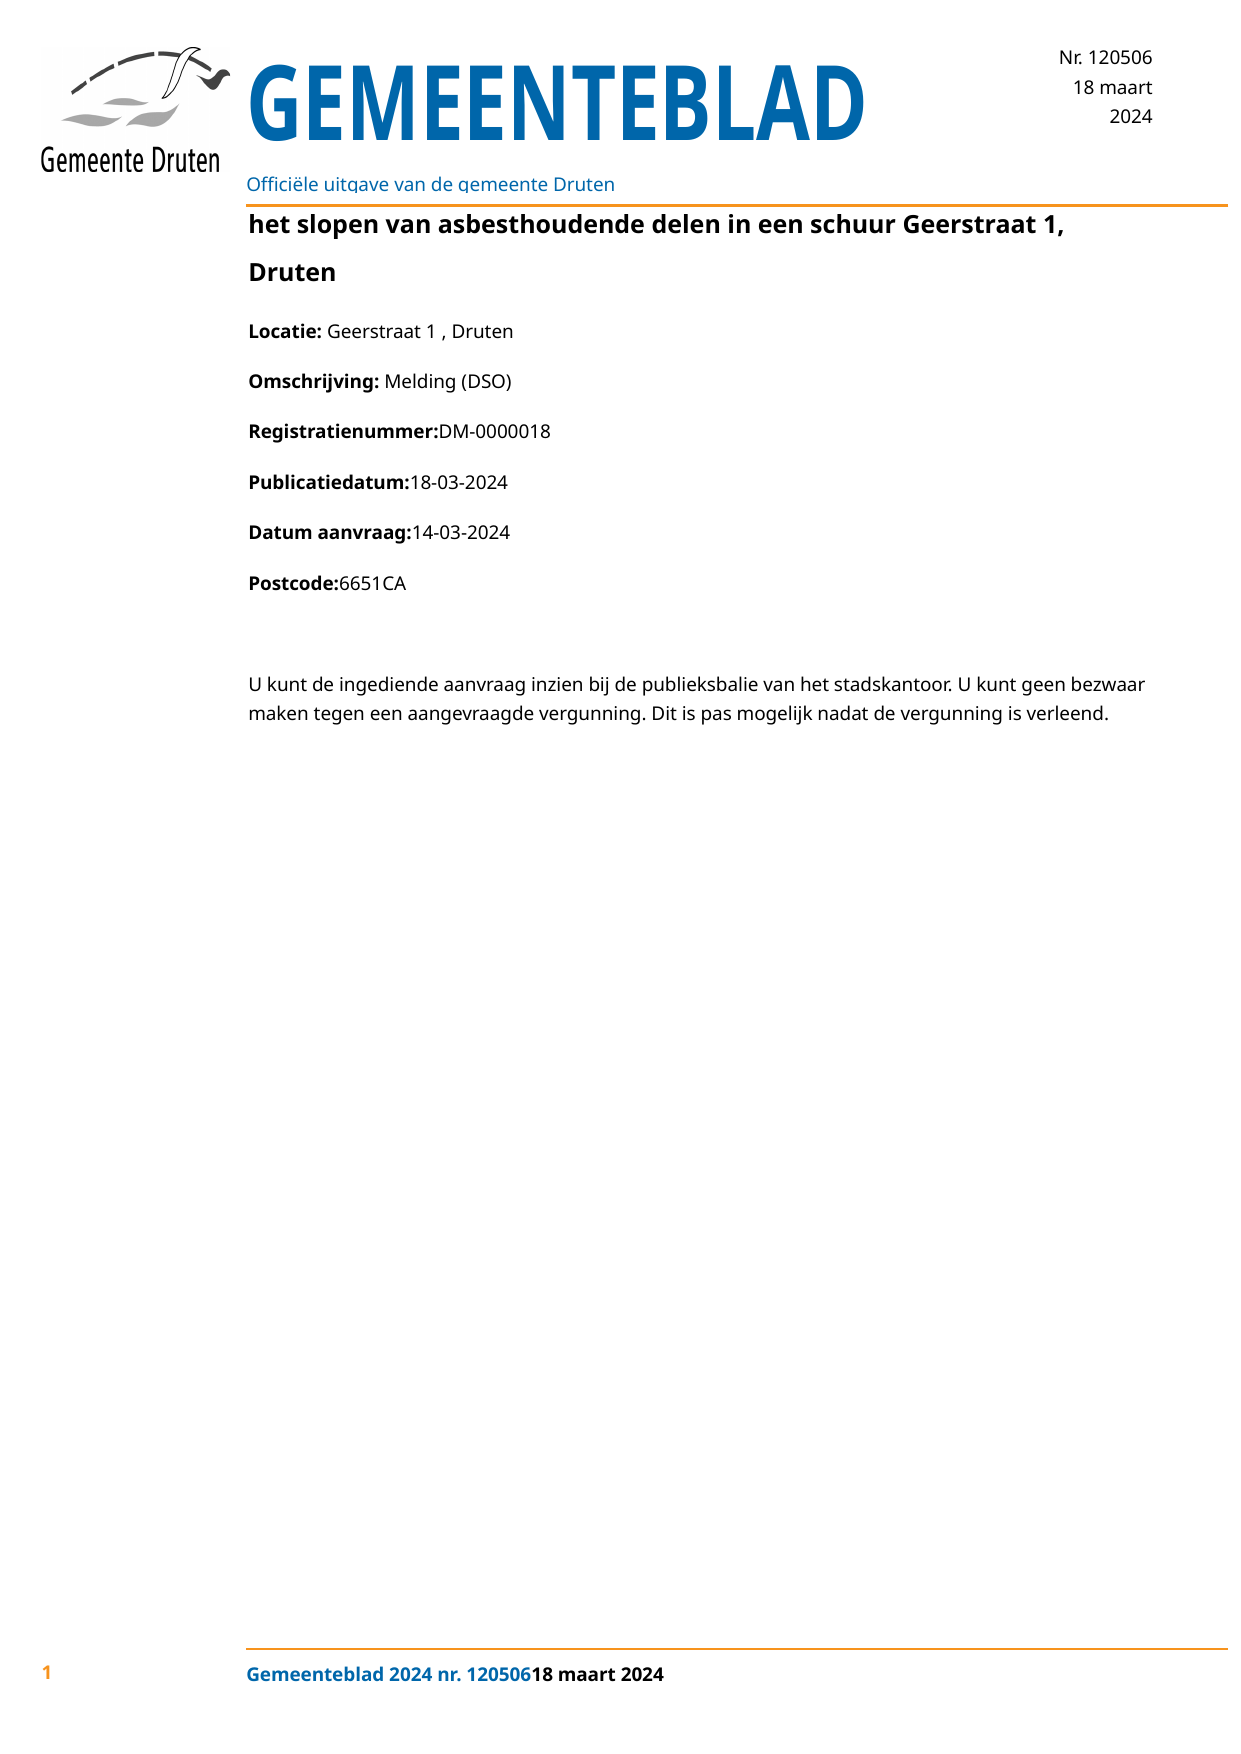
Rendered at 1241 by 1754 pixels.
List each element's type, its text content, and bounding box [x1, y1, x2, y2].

picture [41, 47, 231, 172]
text Publicatiedatum:18-03-2024 [248, 469, 1152, 495]
text het slopen van asbesthoudende delen in een schuur Geerstraat 1, Druten [248, 207, 1152, 288]
text Registratienummer:DM-0000018 [248, 419, 1152, 444]
text U kunt de ingediende aanvraag inzien bij de publieksbalie van het stadskantoor. U kunt geen bezwaar maken tegen een aangevraagde vergunning. Dit is pas mogelijk nadat de vergunning is verleend. [248, 671, 1152, 726]
text Datum aanvraag:14-03-2024 [248, 519, 1152, 545]
text Locatie: Geerstraat 1 , Druten [248, 318, 1152, 344]
text Omschrijving: Melding (DSO) [248, 368, 1152, 394]
text Postcode:6651CA [248, 570, 1152, 596]
